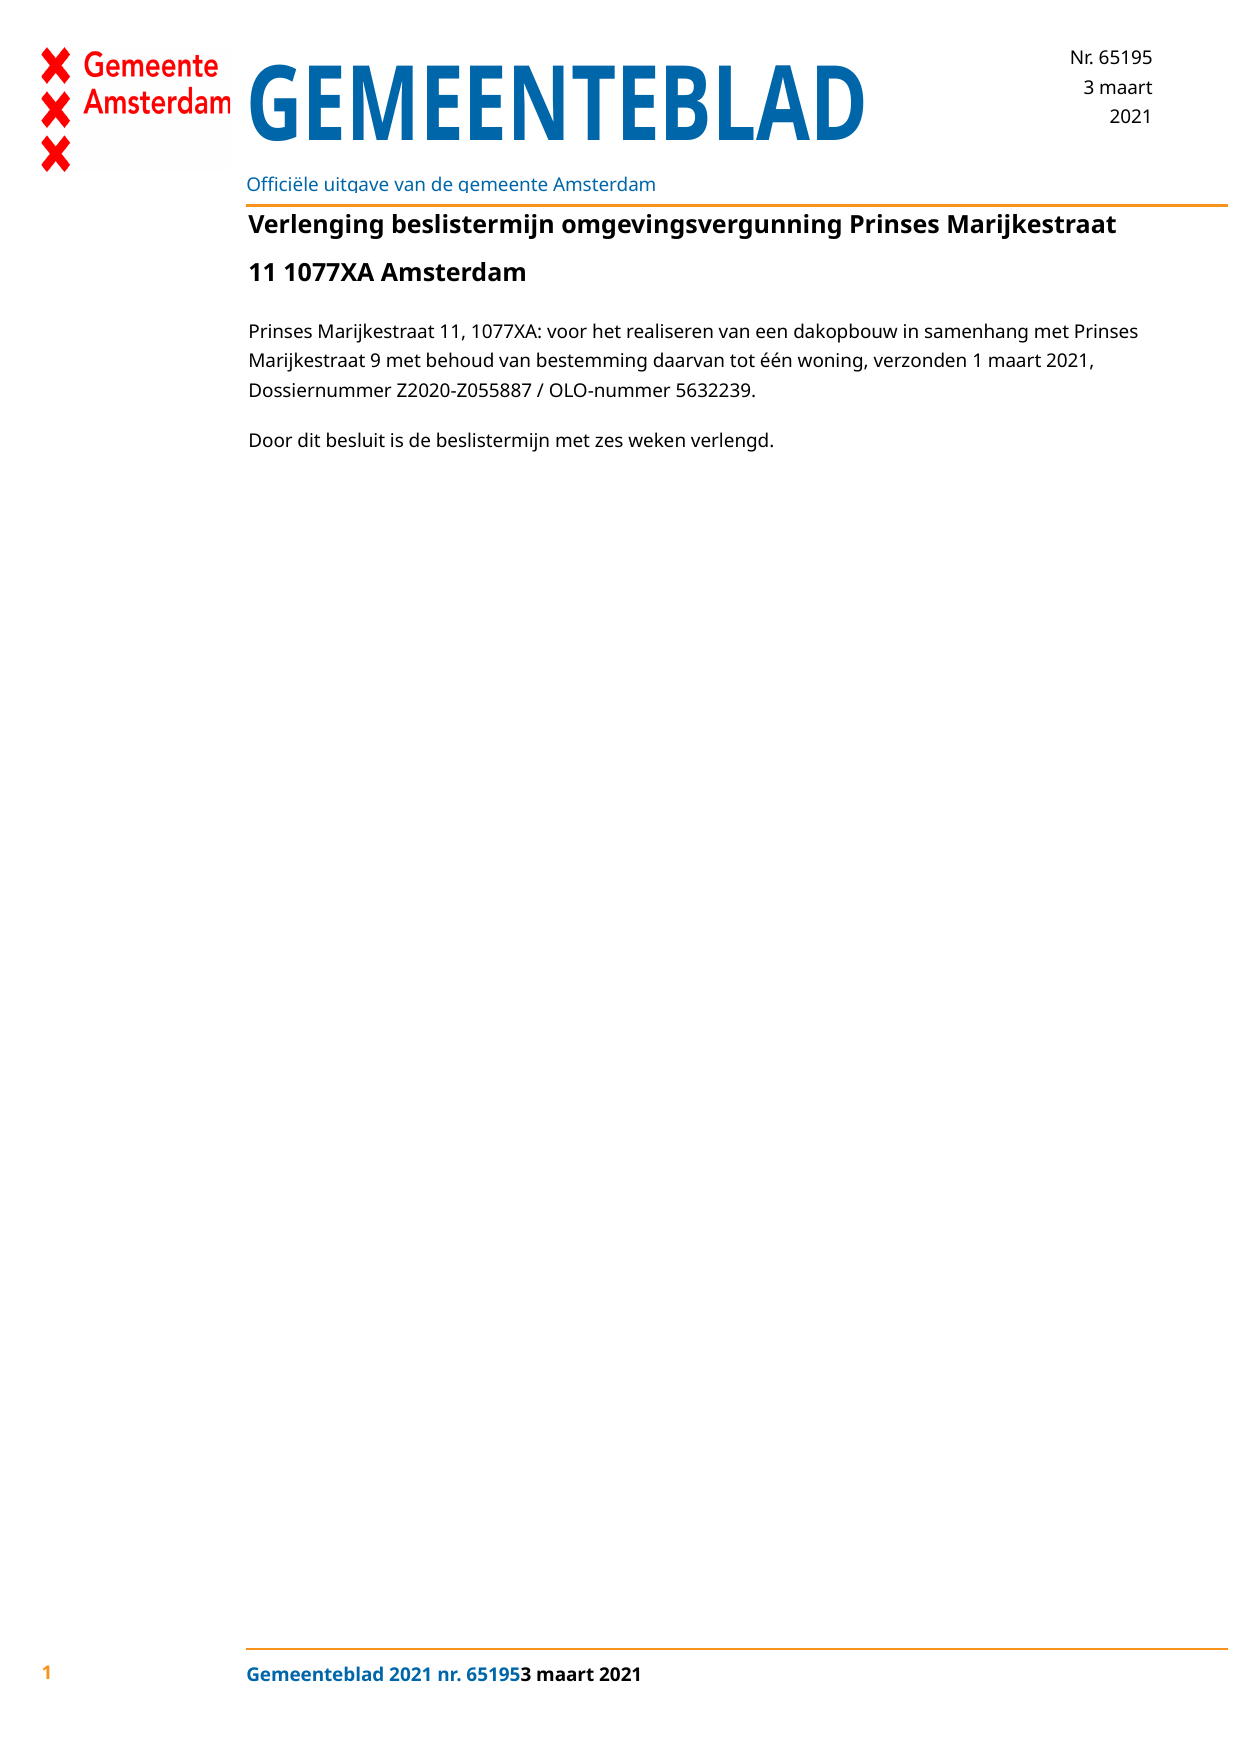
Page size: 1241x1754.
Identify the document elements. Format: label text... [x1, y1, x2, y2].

text Prinses Marijkestraat 11, 1077XA: voor het realiseren van een dakopbouw in samenhang met Prinses Marijkestraat 9 met behoud van bestemming daarvan tot één woning, verzonden 1 maart 2021, Dossiernummer Z2020-Z055887 / OLO-nummer 5632239. [248, 318, 1152, 403]
text Door dit besluit is de beslistermijn met zes weken verlengd. [248, 427, 1152, 453]
text Verlenging beslistermijn omgevingsvergunning Prinses Marijkestraat 11 1077XA Amsterdam [248, 207, 1152, 288]
picture [41, 47, 231, 172]
